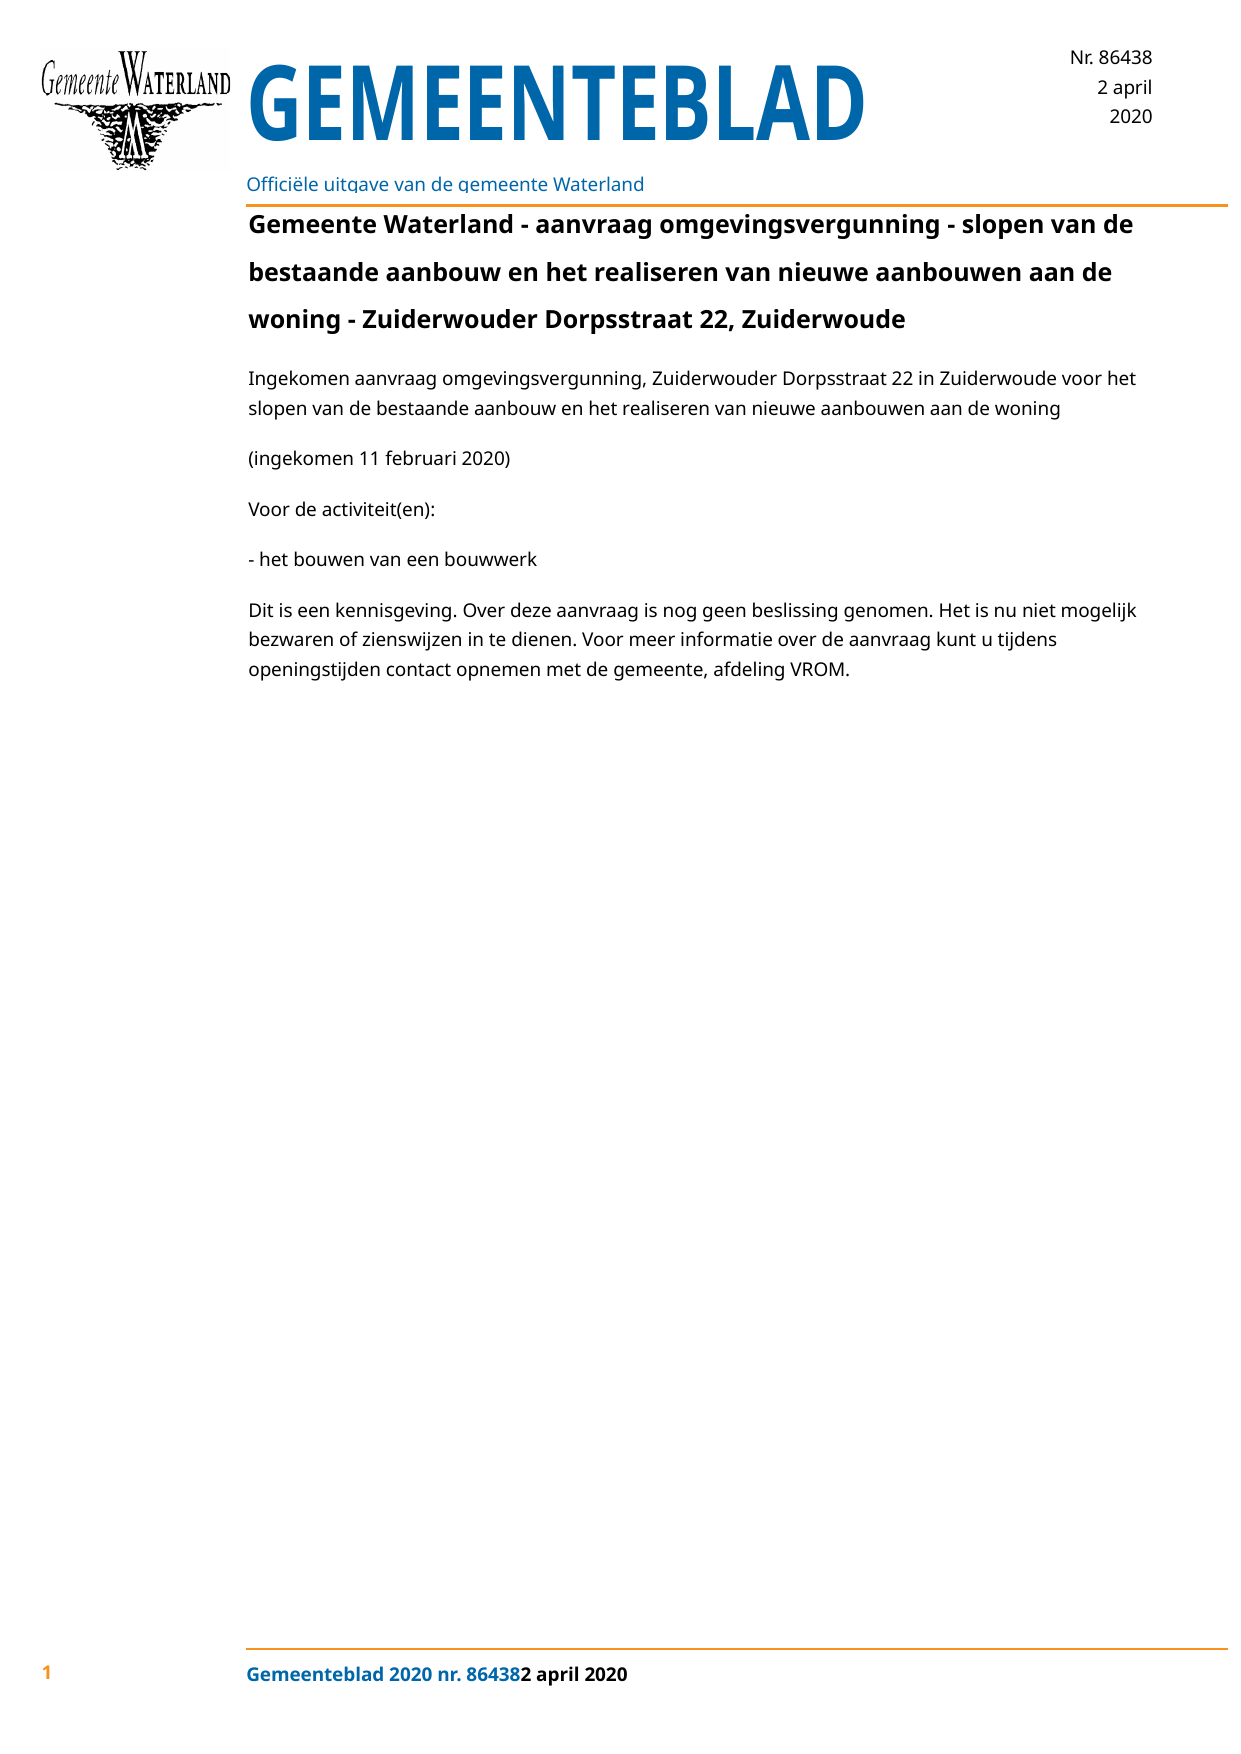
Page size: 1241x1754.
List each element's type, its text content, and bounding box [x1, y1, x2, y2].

text Ingekomen aanvraag omgevingsvergunning, Zuiderwouder Dorpsstraat 22 in Zuiderwoude voor het slopen van de bestaande aanbouw en het realiseren van nieuwe aanbouwen aan de woning [248, 366, 1152, 421]
text Dit is een kennisgeving. Over deze aanvraag is nog geen beslissing genomen. Het is nu niet mogelijk bezwaren of zienswijzen in te dienen. Voor meer informatie over de aanvraag kunt u tijdens openingstijden contact opnemen met de gemeente, afdeling VROM. [248, 597, 1152, 682]
text (ingekomen 11 februari 2020) [248, 446, 1152, 471]
text Gemeente Waterland - aanvraag omgevingsvergunning - slopen van de bestaande aanbouw en het realiseren van nieuwe aanbouwen aan de woning - Zuiderwouder Dorpsstraat 22, Zuiderwoude [248, 207, 1152, 336]
text - het bouwen van een bouwwerk [248, 546, 1152, 572]
text Voor de activiteit(en): [248, 496, 1152, 522]
picture [41, 47, 231, 172]
